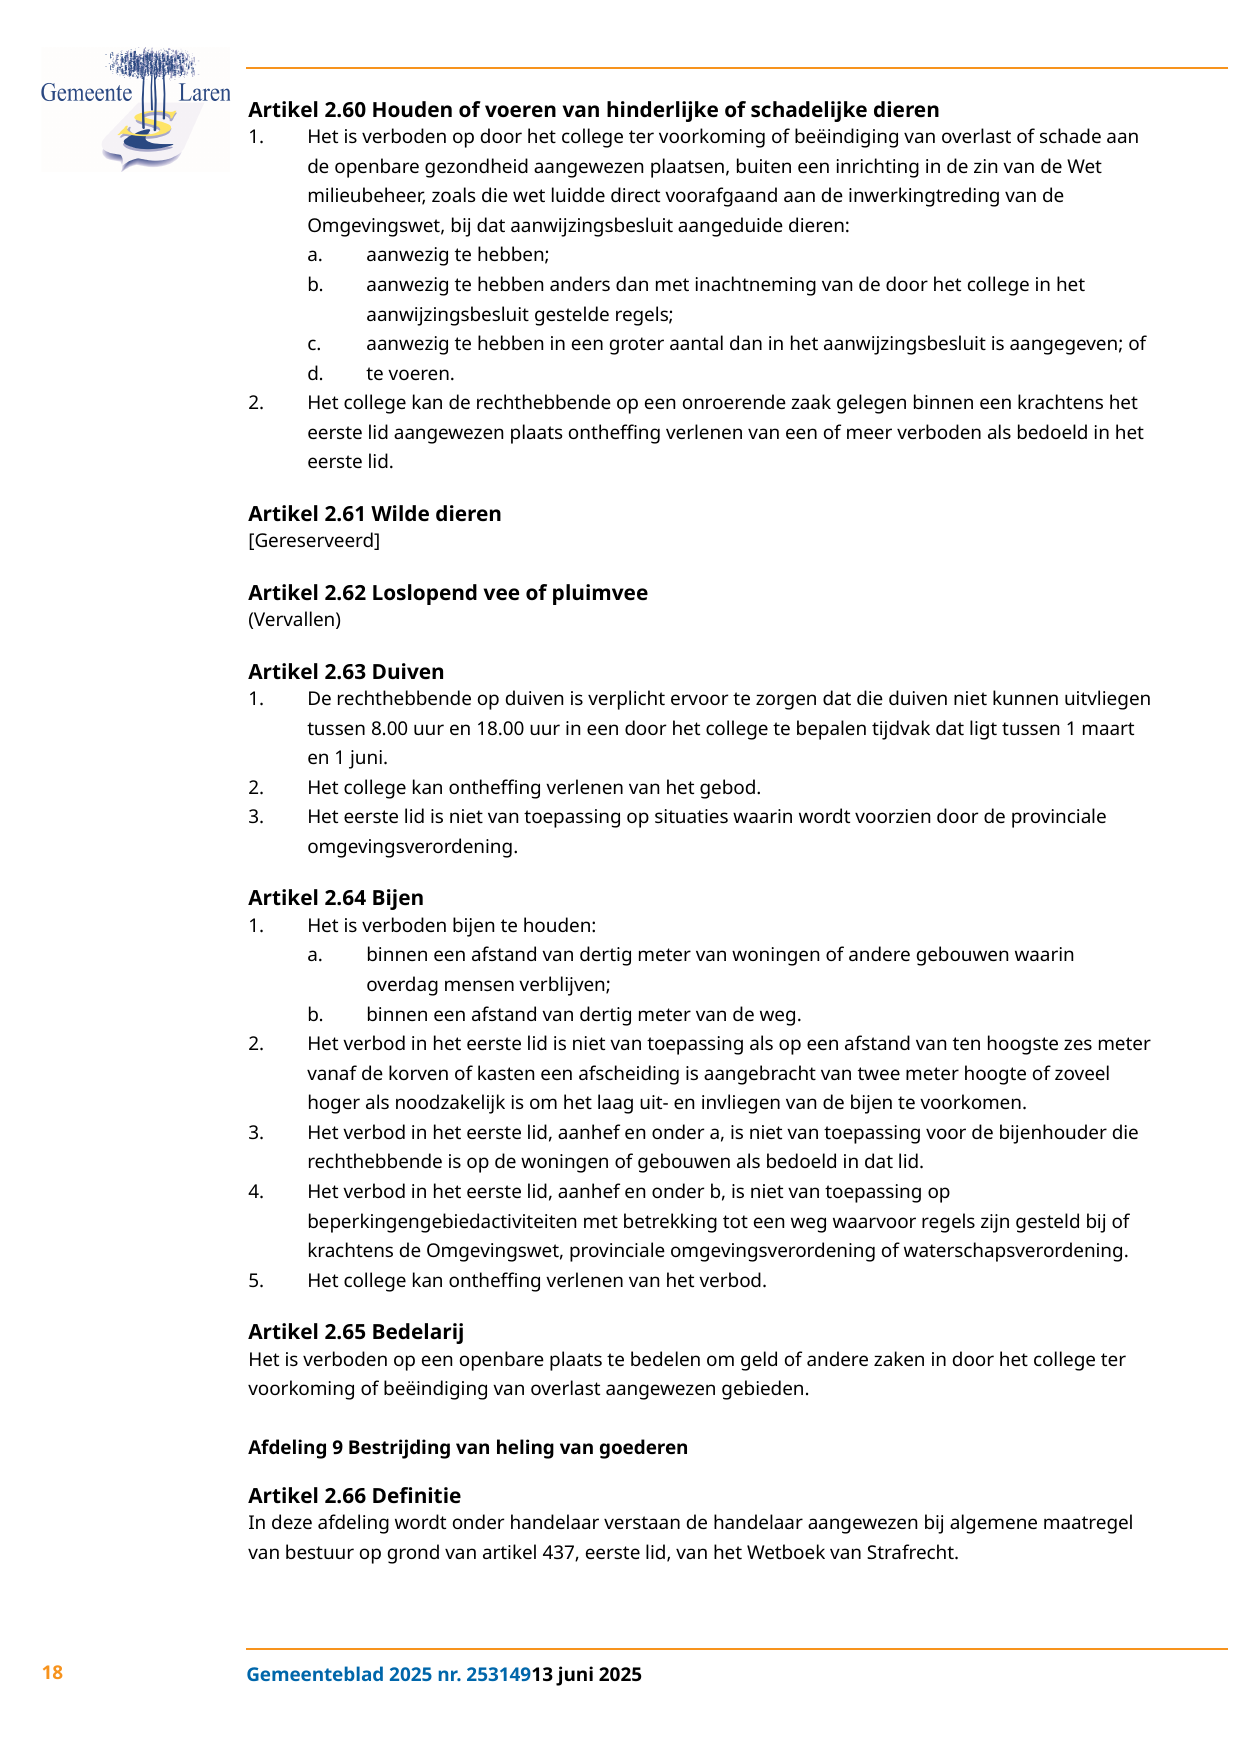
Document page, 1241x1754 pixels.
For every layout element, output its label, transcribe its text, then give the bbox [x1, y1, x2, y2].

list Het is verboden op door het college ter voorkoming of beëindiging van overlast of schade aan de openbare gezondheid aangewezen plaatsen, buiten een inrichting in de zin van de Wet milieubeheer, zoals die wet luidde direct voorafgaand aan de inwerkingtreding van de Omgevingswet, bij dat aanwijzingsbesluit aangeduide dieren: [248, 123, 1152, 238]
list binnen een afstand van dertig meter van woningen of andere gebouwen waarin overdag mensen verblijven; [307, 942, 1152, 997]
list aanwezig te hebben; [307, 242, 1152, 267]
text Artikel 2.60 Houden of voeren van hinderlijke of schadelijke dieren [248, 95, 1152, 123]
text Het is verboden op een openbare plaats te bedelen om geld of andere zaken in door het college ter voorkoming of beëindiging van overlast aangewezen gebieden. [248, 1346, 1152, 1401]
text In deze afdeling wordt onder handelaar verstaan de handelaar aangewezen bij algemene maatregel van bestuur op grond van artikel 437, eerste lid, van het Wetboek van Strafrecht. [248, 1509, 1152, 1565]
text Artikel 2.62 Loslopend vee of pluimvee [248, 578, 1152, 606]
list Het verbod in het eerste lid is niet van toepassing als op een afstand van ten hoogste zes meter vanaf de korven of kasten een afscheiding is aangebracht van twee meter hoogte of zoveel hoger als noodzakelijk is om het laag uit- en invliegen van de bijen te voorkomen. [248, 1030, 1152, 1115]
text Artikel 2.61 Wilde dieren [248, 499, 1152, 527]
list Het verbod in het eerste lid, aanhef en onder b, is niet van toepassing op beperkingengebiedactiviteiten met betrekking tot een weg waarvoor regels zijn gesteld bij of krachtens de Omgevingswet, provinciale omgevingsverordening of waterschapsverordening. [248, 1178, 1152, 1263]
list Het eerste lid is niet van toepassing op situaties waarin wordt voorzien door de provinciale omgevingsverordening. [248, 803, 1152, 859]
list Het college kan de rechthebbende op een onroerende zaak gelegen binnen een krachtens het eerste lid aangewezen plaats ontheffing verlenen van een of meer verboden als bedoeld in het eerste lid. [248, 389, 1152, 474]
text Artikel 2.64 Bijen [248, 883, 1152, 912]
text Artikel 2.63 Duiven [248, 657, 1152, 685]
text [Gereserveerd] [248, 527, 1152, 553]
list te voeren. [307, 360, 1152, 386]
list Het college kan ontheffing verlenen van het verbod. [248, 1267, 1152, 1293]
list aanwezig te hebben anders dan met inachtneming van de door het college in het aanwijzingsbesluit gestelde regels; [307, 271, 1152, 326]
list Het is verboden bijen te houden: [248, 912, 1152, 938]
list Het verbod in het eerste lid, aanhef en onder a, is niet van toepassing voor de bijenhouder die rechthebbende is op de woningen of gebouwen als bedoeld in dat lid. [248, 1119, 1152, 1174]
list binnen een afstand van dertig meter van de weg. [307, 1001, 1152, 1026]
picture [41, 47, 231, 172]
list aanwezig te hebben in een groter aantal dan in het aanwijzingsbesluit is aangegeven; of [307, 330, 1152, 356]
text Artikel 2.66 Definitie [248, 1481, 1152, 1509]
list De rechthebbende op duiven is verplicht ervoor te zorgen dat die duiven niet kunnen uitvliegen tussen 8.00 uur en 18.00 uur in een door het college te bepalen tijdvak dat ligt tussen 1 maart en 1 juni. [248, 685, 1152, 770]
text Afdeling 9 Bestrijding van heling van goederen [248, 1434, 1152, 1460]
text (Vervallen) [248, 606, 1152, 632]
text Artikel 2.65 Bedelarij [248, 1317, 1152, 1346]
list Het college kan ontheffing verlenen van het gebod. [248, 774, 1152, 800]
